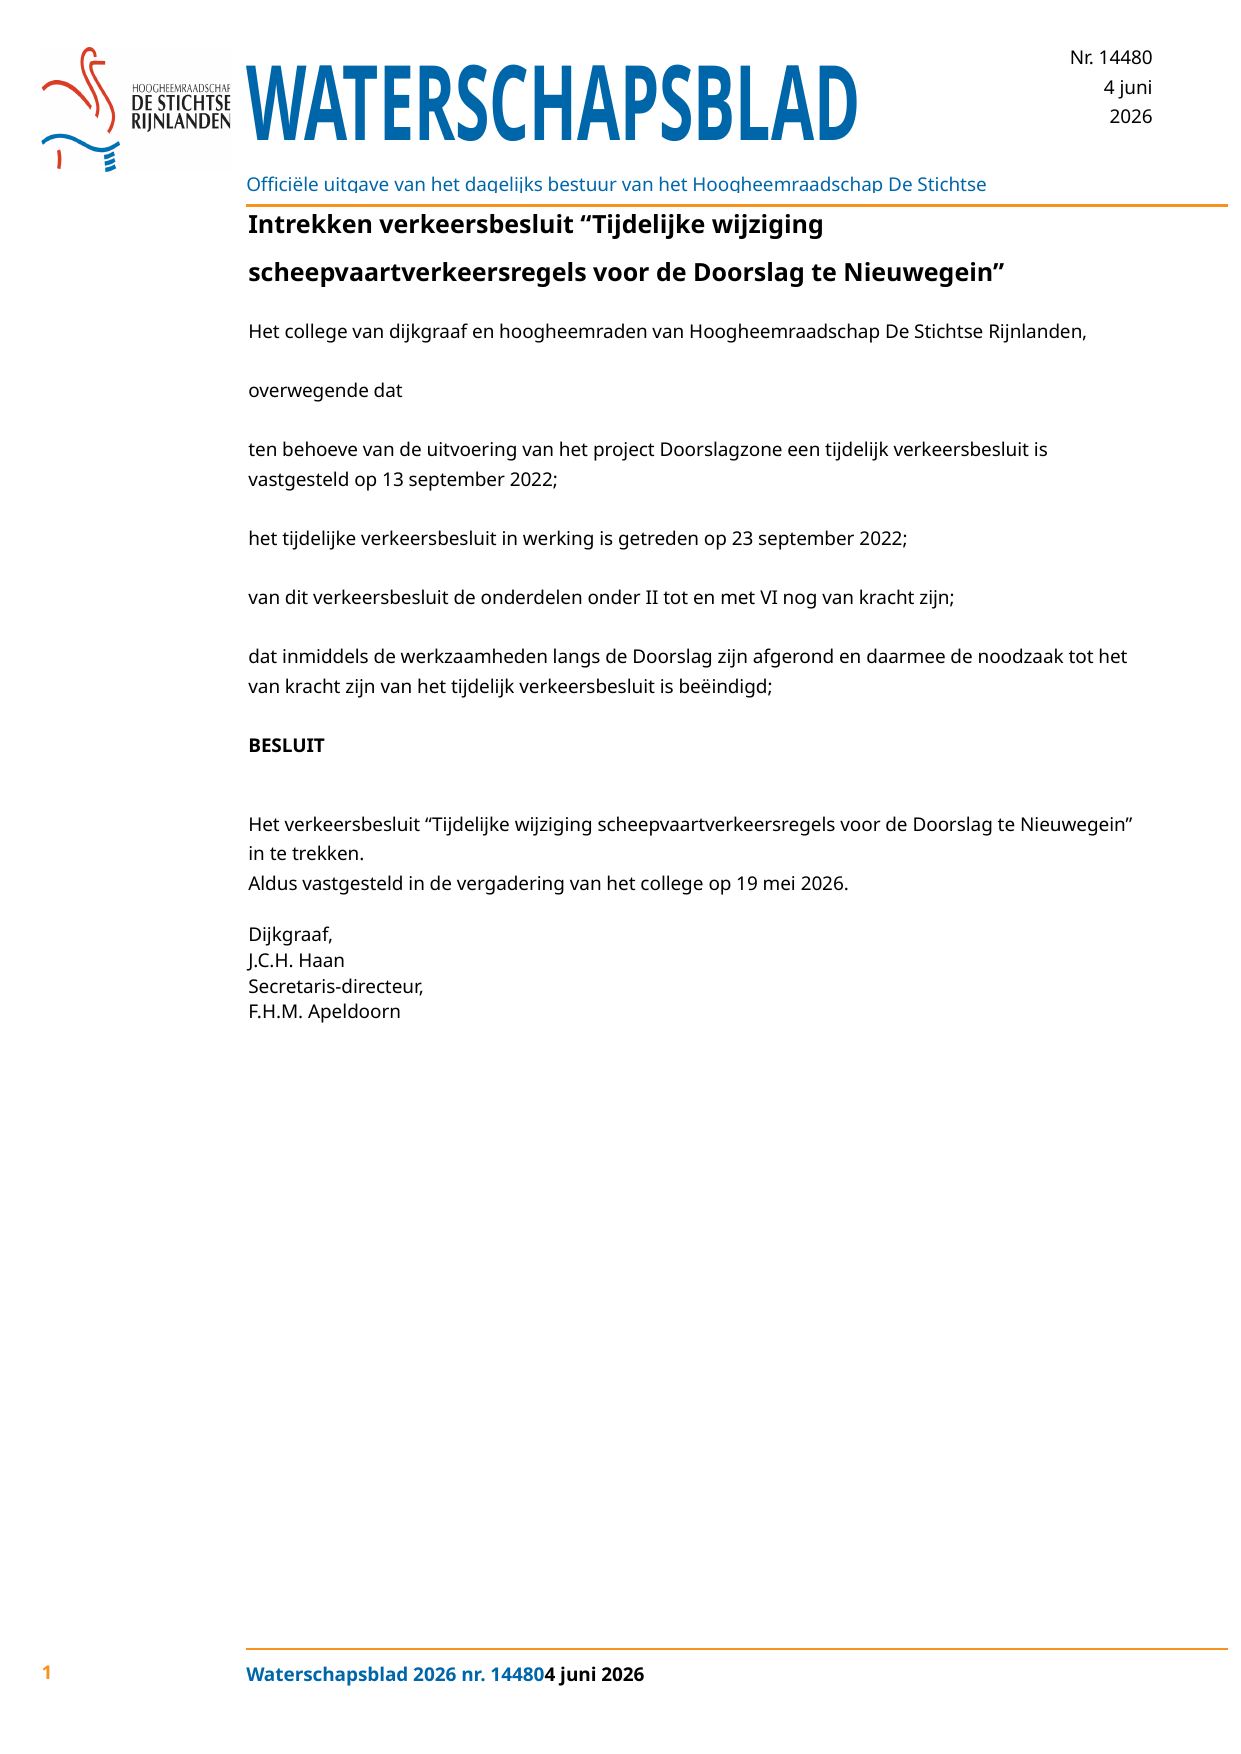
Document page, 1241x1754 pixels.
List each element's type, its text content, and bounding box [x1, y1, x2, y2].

picture [41, 47, 231, 172]
text Secretaris-directeur, [248, 973, 1152, 999]
text van dit verkeersbesluit de onderdelen onder II tot en met VI nog van kracht zijn; [248, 584, 1152, 610]
text Het college van dijkgraaf en hoogheemraden van Hoogheemraadschap De Stichtse Rijnlanden, [248, 318, 1152, 344]
text ten behoeve van de uitvoering van het project Doorslagzone een tijdelijk verkeersbesluit is vastgesteld op 13 september 2022; [248, 436, 1152, 492]
text Aldus vastgesteld in de vergadering van het college op 19 mei 2026. [248, 870, 1152, 896]
text F.H.M. Apeldoorn [248, 999, 1152, 1024]
text overwegende dat [248, 377, 1152, 403]
text Intrekken verkeersbesluit “Tijdelijke wijziging scheepvaartverkeersregels voor de Doorslag te Nieuwegein” [248, 207, 1152, 288]
text Dijkgraaf, [248, 922, 1152, 947]
text J.C.H. Haan [248, 947, 1152, 973]
text dat inmiddels de werkzaamheden langs de Doorslag zijn afgerond en daarmee de noodzaak tot het van kracht zijn van het tijdelijk verkeersbesluit is beëindigd; [248, 643, 1152, 699]
text Het verkeersbesluit “Tijdelijke wijziging scheepvaartverkeersregels voor de Doorslag te Nieuwegein” in te trekken. [248, 811, 1152, 866]
text het tijdelijke verkeersbesluit in werking is getreden op 23 september 2022; [248, 525, 1152, 551]
text BESLUIT [248, 732, 1152, 758]
